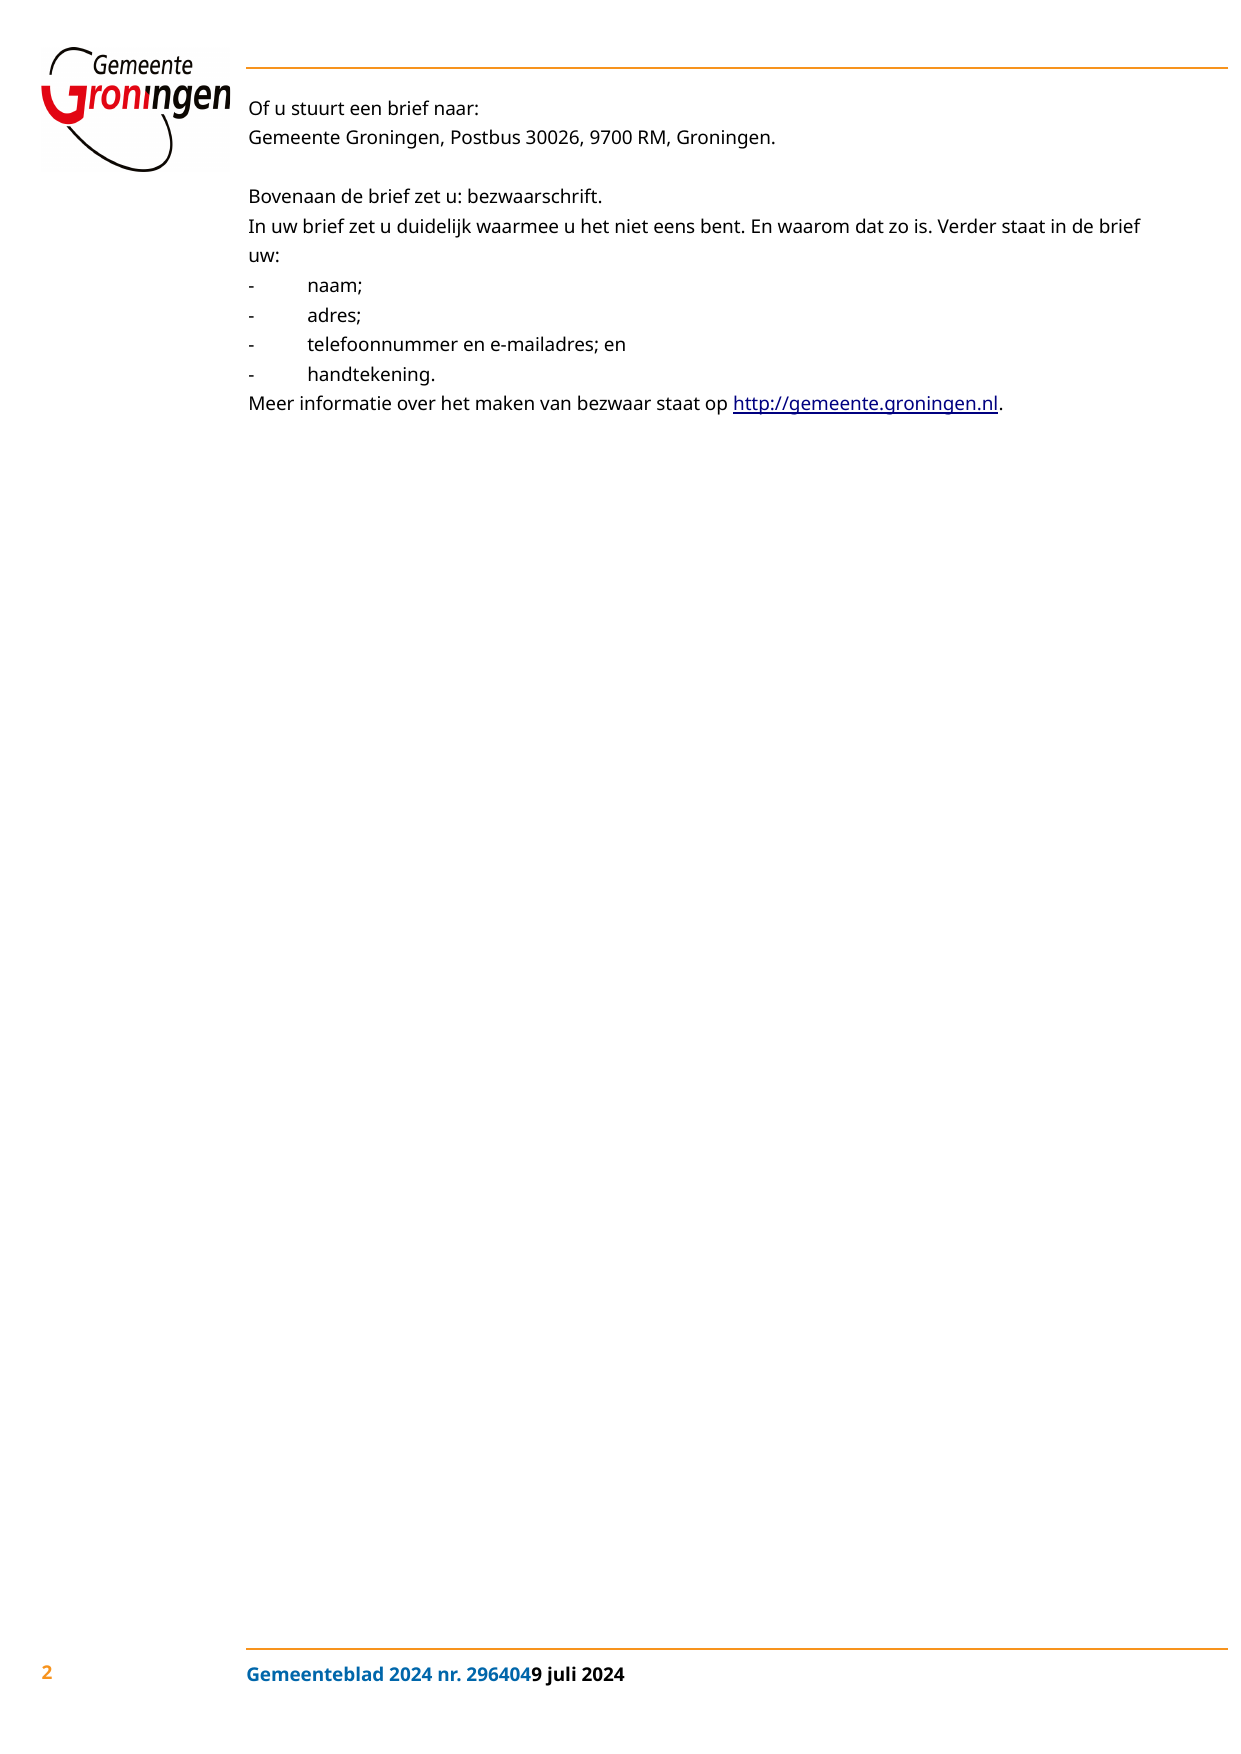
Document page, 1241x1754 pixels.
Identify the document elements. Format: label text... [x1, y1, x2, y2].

text Meer informatie over het maken van bezwaar staat op http://gemeente.groningen.nl. [248, 391, 1152, 416]
list adres; [248, 302, 1152, 328]
text In uw brief zet u duidelijk waarmee u het niet eens bent. En waarom dat zo is. Verder staat in de brief uw: [248, 213, 1152, 268]
picture [41, 47, 231, 172]
list telefoonnummer en e-mailadres; en [248, 331, 1152, 357]
text Gemeente Groningen, Postbus 30026, 9700 RM, Groningen. [248, 124, 1152, 150]
list naam; [248, 272, 1152, 298]
list handtekening. [248, 361, 1152, 387]
text Bovenaan de brief zet u: bezwaarschrift. [248, 183, 1152, 209]
text Of u stuurt een brief naar: [248, 95, 1152, 121]
